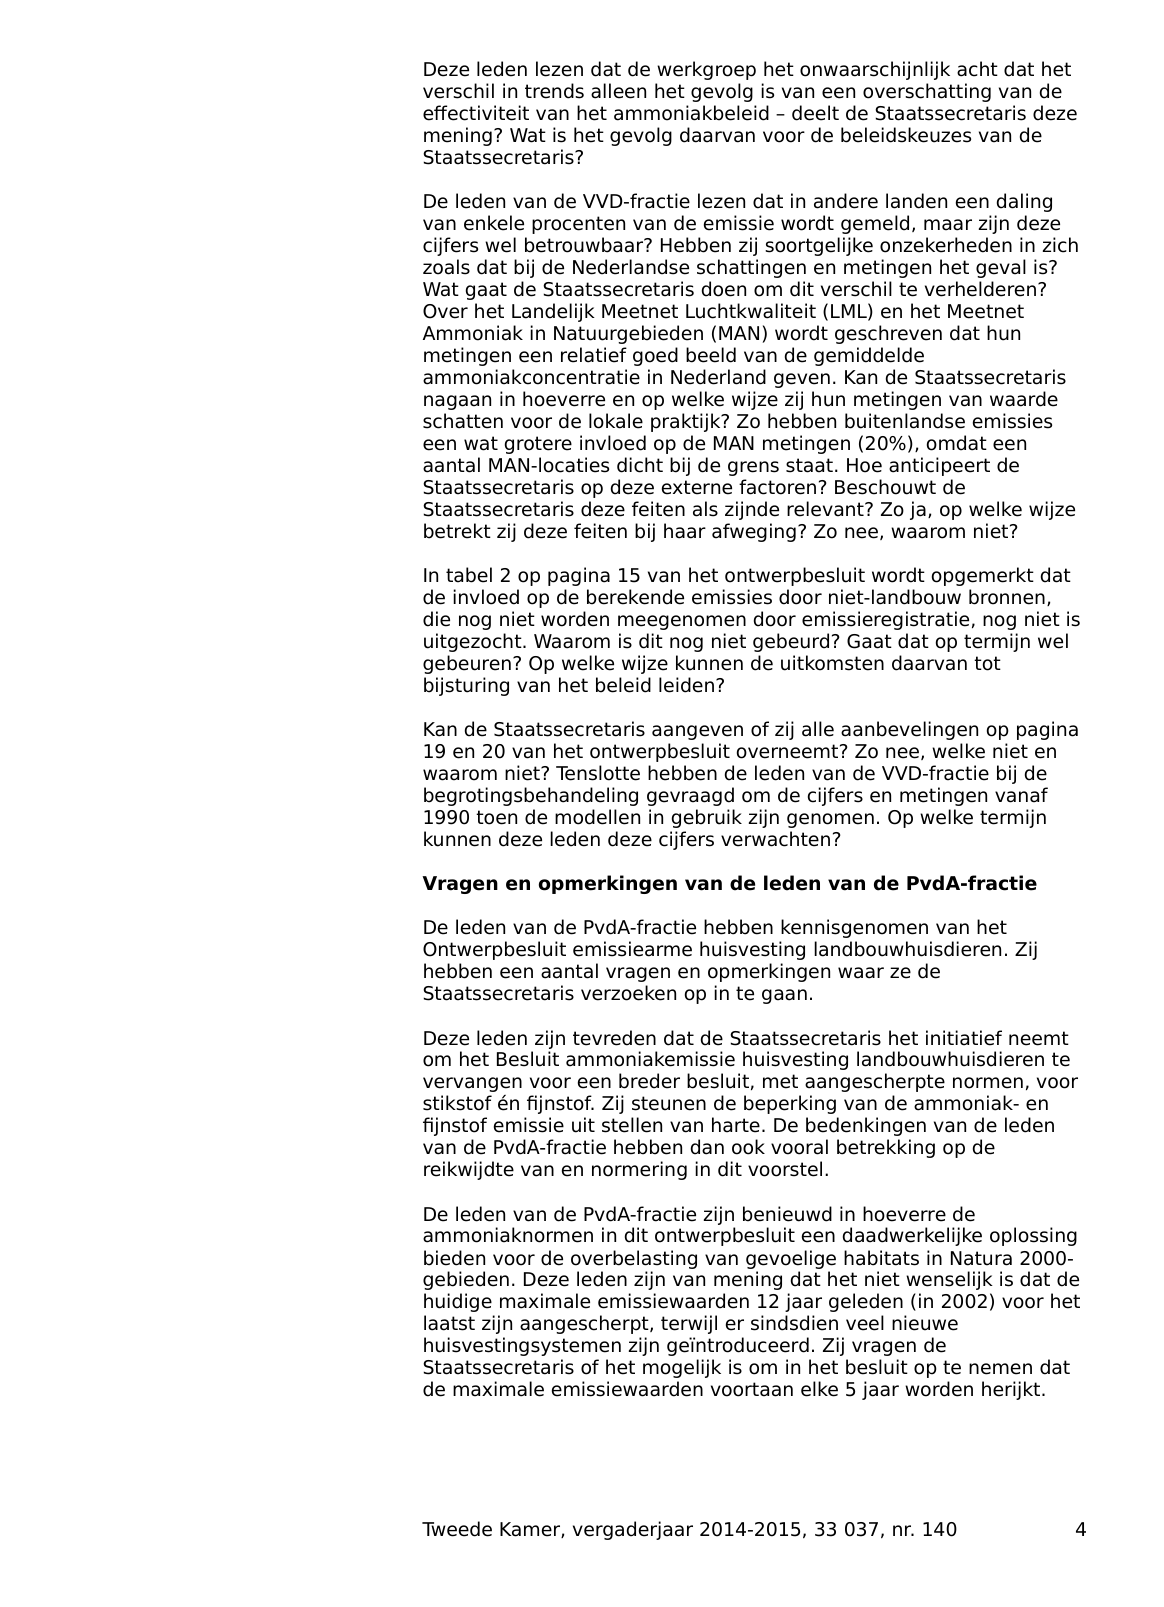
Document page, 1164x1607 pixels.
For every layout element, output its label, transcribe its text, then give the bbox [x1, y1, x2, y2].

text De leden van de PvdA-fractie hebben kennisgenomen van het Ontwerpbesluit emissiearme huisvesting landbouwhuisdieren. Zij hebben een aantal vragen en opmerkingen waar ze de Staatssecretaris verzoeken op in te gaan. [422, 917, 1087, 1005]
text Deze leden zijn tevreden dat de Staatssecretaris het initiatief neemt om het Besluit ammoniakemissie huisvesting landbouwhuisdieren te vervangen voor een breder besluit, met aangescherpte normen, voor stikstof én fijnstof. Zij steunen de beperking van de ammoniak- en fijnstof emissie uit stellen van harte. De bedenkingen van de leden van de PvdA-fractie hebben dan ook vooral betrekking op de reikwijdte van en normering in dit voorstel. [422, 1027, 1087, 1181]
text In tabel 2 op pagina 15 van het ontwerpbesluit wordt opgemerkt dat de invloed op de berekende emissies door niet-landbouw bronnen, die nog niet worden meegenomen door emissieregistratie, nog niet is uitgezocht. Waarom is dit nog niet gebeurd? Gaat dat op termijn wel gebeuren? Op welke wijze kunnen de uitkomsten daarvan tot bijsturing van het beleid leiden? [422, 565, 1087, 697]
text Deze leden lezen dat de werkgroep het onwaarschijnlijk acht dat het verschil in trends alleen het gevolg is van een overschatting van de effectiviteit van het ammoniakbeleid – deelt de Staatssecretaris deze mening? Wat is het gevolg daarvan voor de beleidskeuzes van de Staatssecretaris? [422, 59, 1087, 169]
subtitle Vragen en opmerkingen van de leden van de PvdA-fractie [422, 873, 1087, 895]
text De leden van de PvdA-fractie zijn benieuwd in hoeverre de ammoniaknormen in dit ontwerpbesluit een daadwerkelijke oplossing bieden voor de overbelasting van gevoelige habitats in Natura 2000-gebieden. Deze leden zijn van mening dat het niet wenselijk is dat de huidige maximale emissiewaarden 12 jaar geleden (in 2002) voor het laatst zijn aangescherpt, terwijl er sindsdien veel nieuwe huisvestingsystemen zijn geïntroduceerd. Zij vragen de Staatssecretaris of het mogelijk is om in het besluit op te nemen dat de maximale emissiewaarden voortaan elke 5 jaar worden herijkt. [422, 1203, 1087, 1401]
text De leden van de VVD-fractie lezen dat in andere landen een daling van enkele procenten van de emissie wordt gemeld, maar zijn deze cijfers wel betrouwbaar? Hebben zij soortgelijke onzekerheden in zich zoals dat bij de Nederlandse schattingen en metingen het geval is? Wat gaat de Staatssecretaris doen om dit verschil te verhelderen? Over het Landelijk Meetnet Luchtkwaliteit (LML) en het Meetnet Ammoniak in Natuurgebieden (MAN) wordt geschreven dat hun metingen een relatief goed beeld van de gemiddelde ammoniakconcentratie in Nederland geven. Kan de Staatssecretaris nagaan in hoeverre en op welke wijze zij hun metingen van waarde schatten voor de lokale praktijk? Zo hebben buitenlandse emissies een wat grotere invloed op de MAN metingen (20%), omdat een aantal MAN-locaties dicht bij de grens staat. Hoe anticipeert de Staatssecretaris op deze externe factoren? Beschouwt de Staatssecretaris deze feiten als zijnde relevant? Zo ja, op welke wijze betrekt zij deze feiten bij haar afweging? Zo nee, waarom niet? [422, 191, 1087, 543]
text Kan de Staatssecretaris aangeven of zij alle aanbevelingen op pagina 19 en 20 van het ontwerpbesluit overneemt? Zo nee, welke niet en waarom niet? Tenslotte hebben de leden van de VVD-fractie bij de begrotingsbehandeling gevraagd om de cijfers en metingen vanaf 1990 toen de modellen in gebruik zijn genomen. Op welke termijn kunnen deze leden deze cijfers verwachten? [422, 719, 1087, 851]
